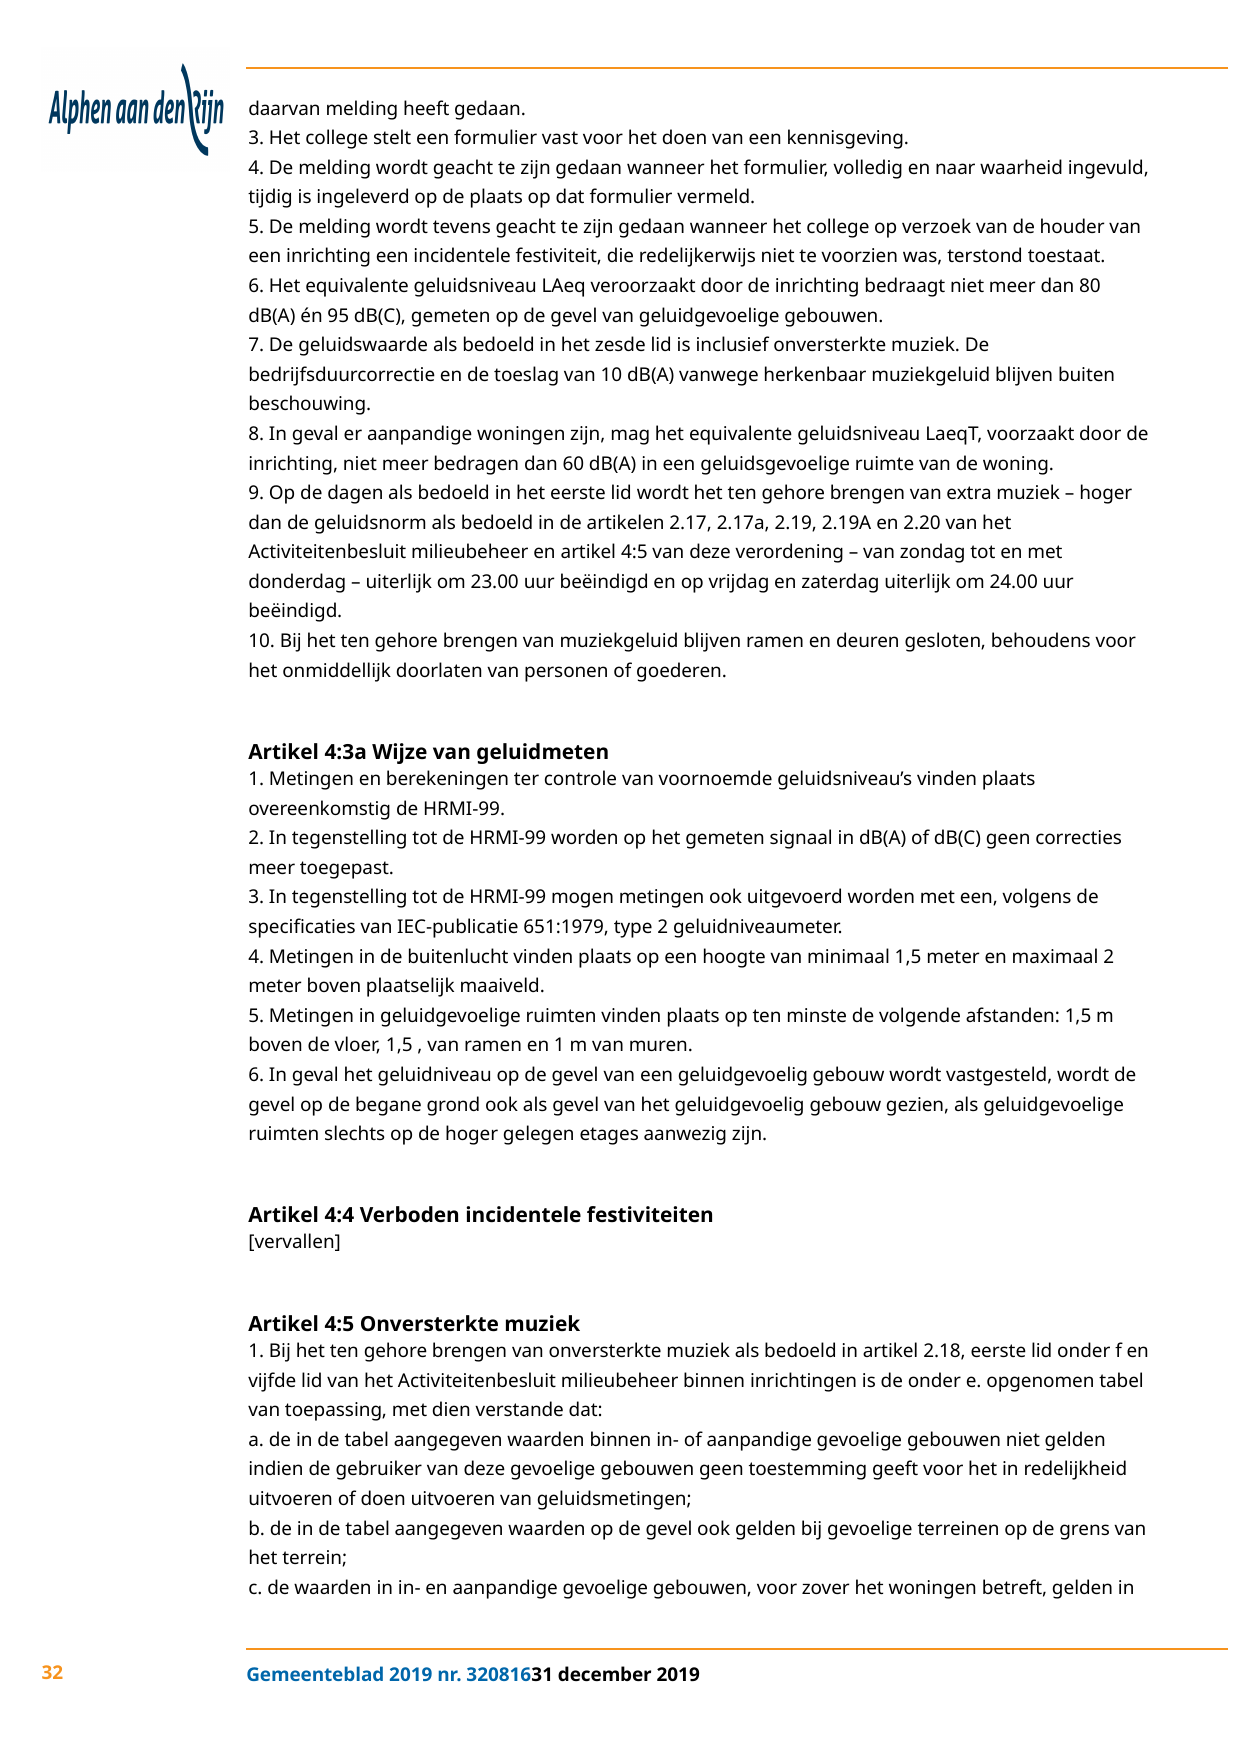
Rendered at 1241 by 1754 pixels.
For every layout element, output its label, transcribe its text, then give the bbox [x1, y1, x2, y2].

text Artikel 4:5 Onversterkte muziek [248, 1309, 1152, 1337]
text 6. Het equivalente geluidsniveau LAeq veroorzaakt door de inrichting bedraagt niet meer dan 80 dB(A) én 95 dB(C), gemeten op de gevel van geluidgevoelige gebouwen. [248, 272, 1152, 328]
text 2. In tegenstelling tot de HRMI-99 worden op het gemeten signaal in dB(A) of dB(C) geen correcties meer toegepast. [248, 824, 1152, 880]
text Artikel 4:3a Wijze van geluidmeten [248, 737, 1152, 765]
text 5. De melding wordt tevens geacht te zijn gedaan wanneer het college op verzoek van de houder van een inrichting een incidentele festiviteit, die redelijkerwijs niet te voorzien was, terstond toestaat. [248, 213, 1152, 268]
text [vervallen] [248, 1229, 1152, 1254]
text 4. De melding wordt geacht te zijn gedaan wanneer het formulier, volledig en naar waarheid ingevuld, tijdig is ingeleverd op de plaats op dat formulier vermeld. [248, 154, 1152, 209]
text daarvan melding heeft gedaan. [248, 95, 1152, 121]
text 1. Bij het ten gehore brengen van onversterkte muziek als bedoeld in artikel 2.18, eerste lid onder f en vijfde lid van het Activiteitenbesluit milieubeheer binnen inrichtingen is de onder e. opgenomen tabel van toepassing, met dien verstande dat: [248, 1337, 1152, 1422]
text 6. In geval het geluidniveau op de gevel van een geluidgevoelig gebouw wordt vastgesteld, wordt de gevel op de begane grond ook als gevel van het geluidgevoelig gebouw gezien, als geluidgevoelige ruimten slechts op de hoger gelegen etages aanwezig zijn. [248, 1061, 1152, 1146]
text a. de in de tabel aangegeven waarden binnen in- of aanpandige gevoelige gebouwen niet gelden indien de gebruiker van deze gevoelige gebouwen geen toestemming geeft voor het in redelijkheid uitvoeren of doen uitvoeren van geluidsmetingen; [248, 1426, 1152, 1511]
text 7. De geluidswaarde als bedoeld in het zesde lid is inclusief onversterkte muziek. De bedrijfsduurcorrectie en de toeslag van 10 dB(A) vanwege herkenbaar muziekgeluid blijven buiten beschouwing. [248, 331, 1152, 416]
text b. de in de tabel aangegeven waarden op de gevel ook gelden bij gevoelige terreinen op de grens van het terrein; [248, 1515, 1152, 1570]
text 10. Bij het ten gehore brengen van muziekgeluid blijven ramen en deuren gesloten, behoudens voor het onmiddellijk doorlaten van personen of goederen. [248, 627, 1152, 683]
text 9. Op de dagen als bedoeld in het eerste lid wordt het ten gehore brengen van extra muziek – hoger dan de geluidsnorm als bedoeld in de artikelen 2.17, 2.17a, 2.19, 2.19A en 2.20 van het Activiteitenbesluit milieubeheer en artikel 4:5 van deze verordening – van zondag tot en met donderdag – uiterlijk om 23.00 uur beëindigd en op vrijdag en zaterdag uiterlijk om 24.00 uur beëindigd. [248, 479, 1152, 623]
text 3. In tegenstelling tot de HRMI-99 mogen metingen ook uitgevoerd worden met een, volgens de specificaties van IEC-publicatie 651:1979, type 2 geluidniveaumeter. [248, 884, 1152, 939]
picture [41, 47, 231, 172]
text 1. Metingen en berekeningen ter controle van voornoemde geluidsniveau’s vinden plaats overeenkomstig de HRMI-99. [248, 765, 1152, 821]
text 8. In geval er aanpandige woningen zijn, mag het equivalente geluidsniveau LaeqT, voorzaakt door de inrichting, niet meer bedragen dan 60 dB(A) in een geluidsgevoelige ruimte van de woning. [248, 420, 1152, 476]
text 4. Metingen in de buitenlucht vinden plaats op een hoogte van minimaal 1,5 meter en maximaal 2 meter boven plaatselijk maaiveld. [248, 943, 1152, 998]
text 3. Het college stelt een formulier vast voor het doen van een kennisgeving. [248, 124, 1152, 150]
text Artikel 4:4 Verboden incidentele festiviteiten [248, 1200, 1152, 1229]
text c. de waarden in in- en aanpandige gevoelige gebouwen, voor zover het woningen betreft, gelden in [248, 1574, 1152, 1599]
text 5. Metingen in geluidgevoelige ruimten vinden plaats op ten minste de volgende afstanden: 1,5 m boven de vloer, 1,5 , van ramen en 1 m van muren. [248, 1002, 1152, 1057]
